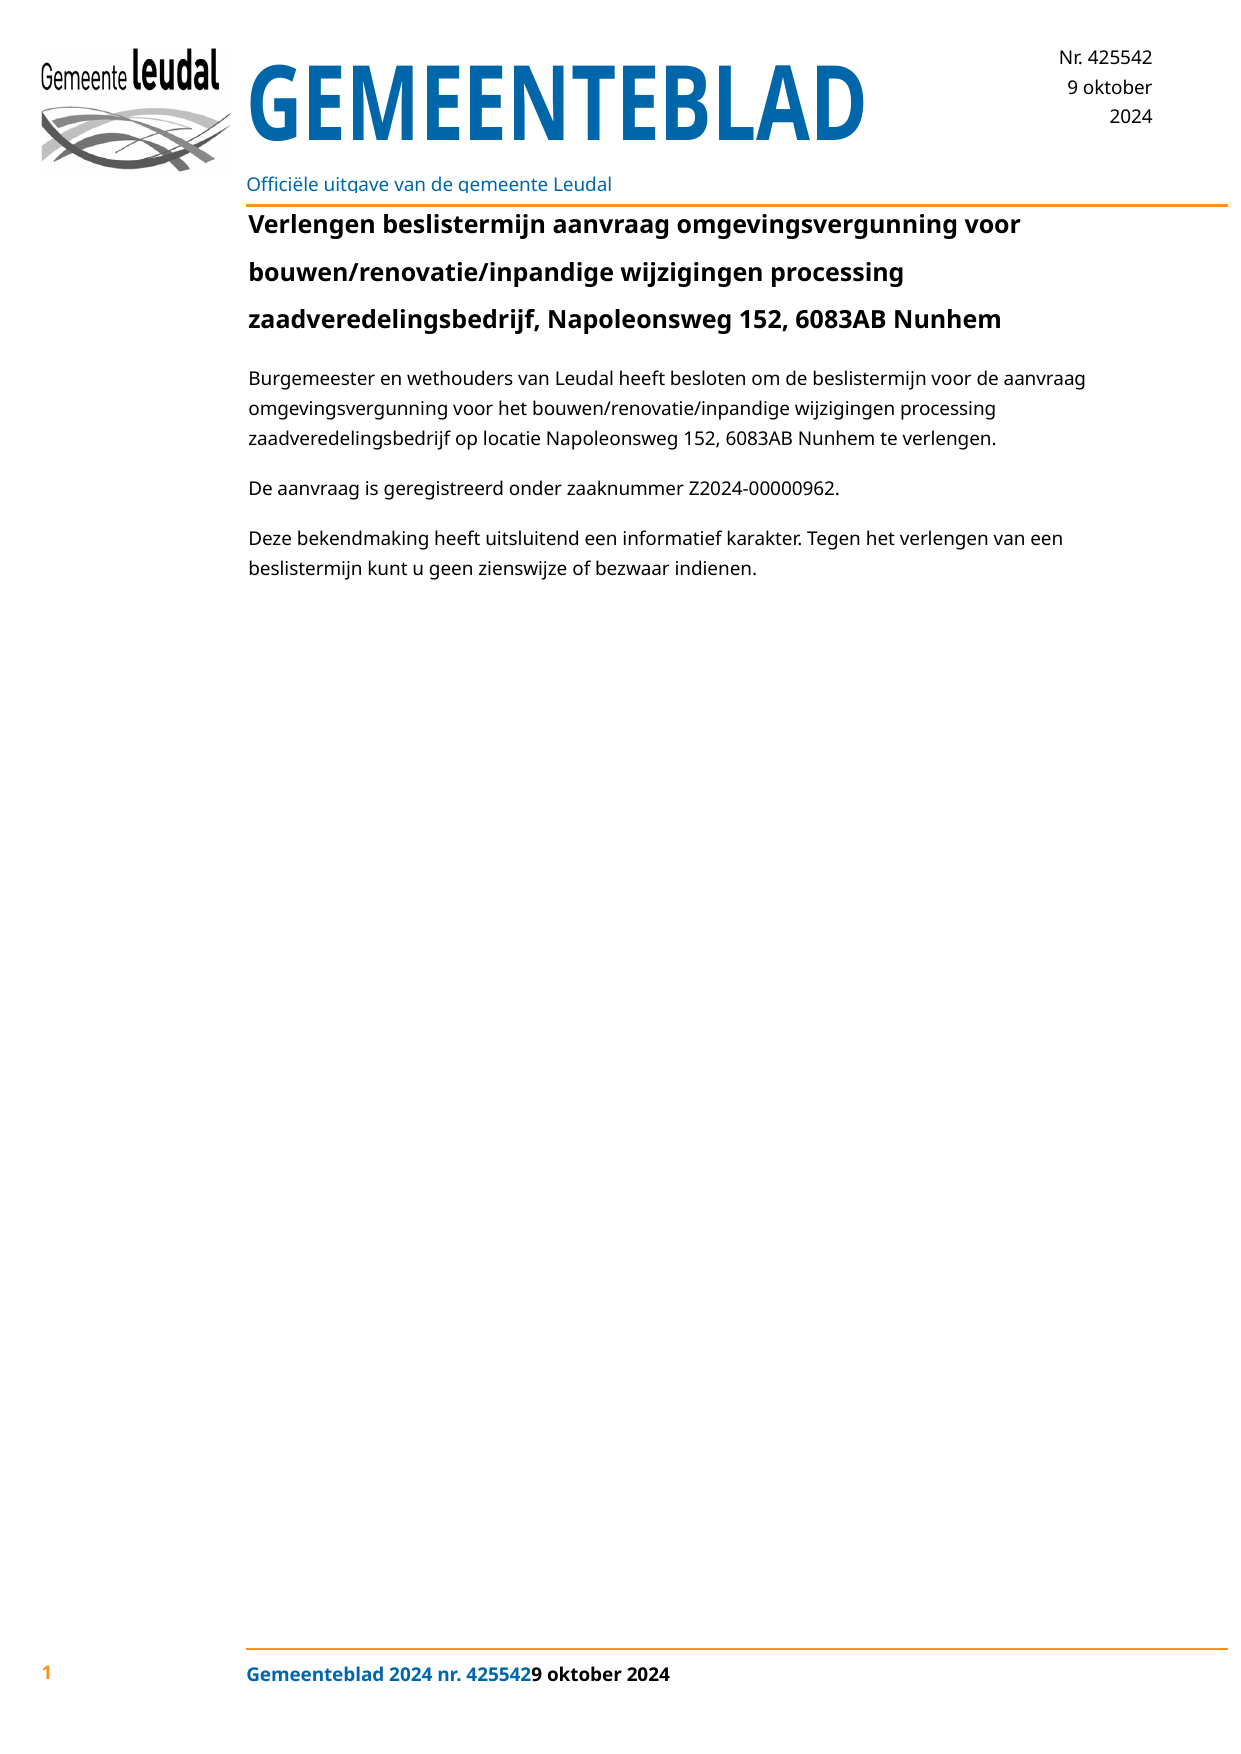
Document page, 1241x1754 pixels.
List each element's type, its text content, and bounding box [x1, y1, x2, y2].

text De aanvraag is geregistreerd onder zaaknummer Z2024-00000962. [248, 475, 1152, 501]
text Verlengen beslistermijn aanvraag omgevingsvergunning voor bouwen/renovatie/inpandige wijzigingen processing zaadveredelingsbedrijf, Napoleonsweg 152, 6083AB Nunhem [248, 207, 1152, 336]
picture [41, 47, 231, 172]
text Deze bekendmaking heeft uitsluitend een informatief karakter. Tegen het verlengen van een beslistermijn kunt u geen zienswijze of bezwaar indienen. [248, 526, 1152, 581]
text Burgemeester en wethouders van Leudal heeft besloten om de beslistermijn voor de aanvraag omgevingsvergunning voor het bouwen/renovatie/inpandige wijzigingen processing zaadveredelingsbedrijf op locatie Napoleonsweg 152, 6083AB Nunhem te verlengen. [248, 366, 1152, 450]
